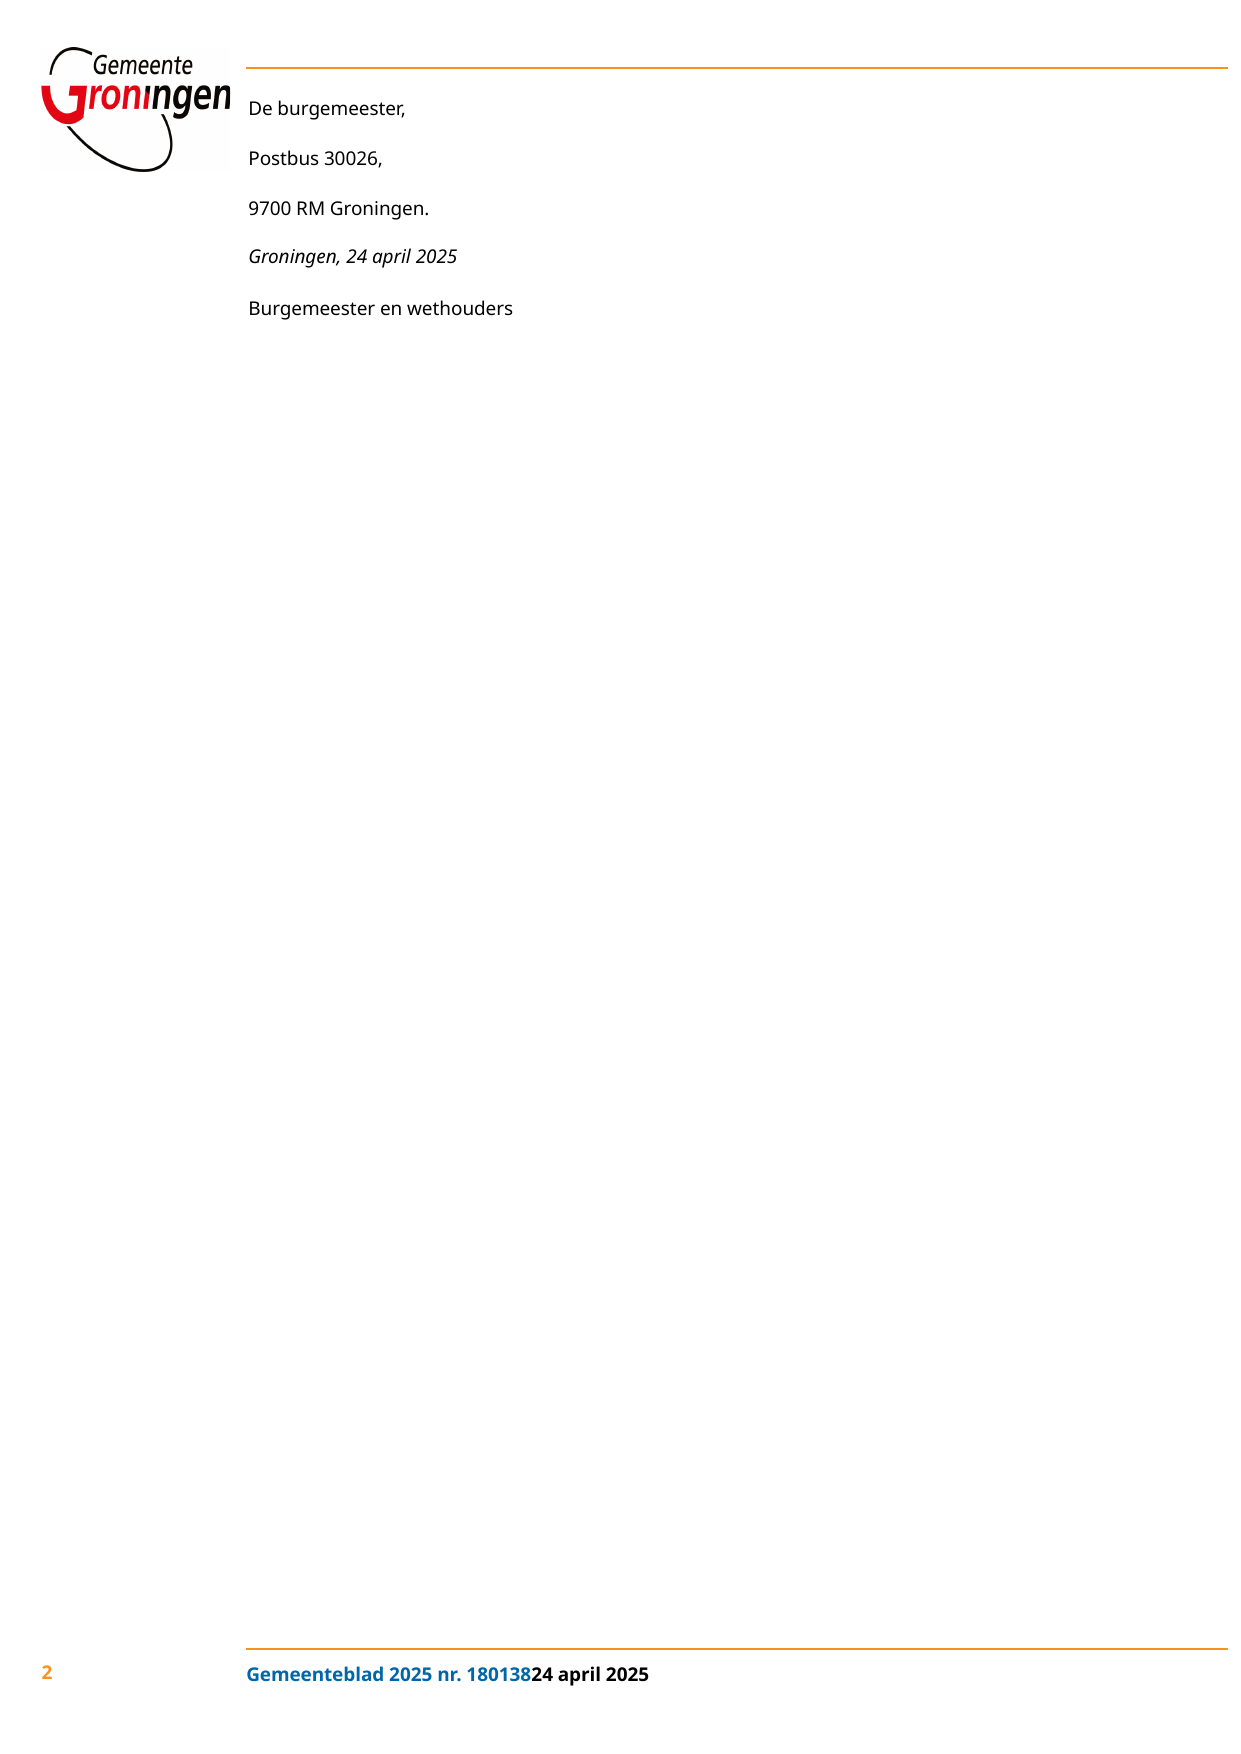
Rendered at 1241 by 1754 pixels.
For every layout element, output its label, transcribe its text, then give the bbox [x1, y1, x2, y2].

text Postbus 30026, [248, 145, 1152, 171]
text De burgemeester, [248, 95, 1152, 121]
text 9700 RM Groningen. [248, 196, 1152, 221]
text Groningen, 24 april 2025 [248, 243, 1152, 269]
picture [41, 47, 231, 172]
text Burgemeester en wethouders [248, 295, 1152, 321]
